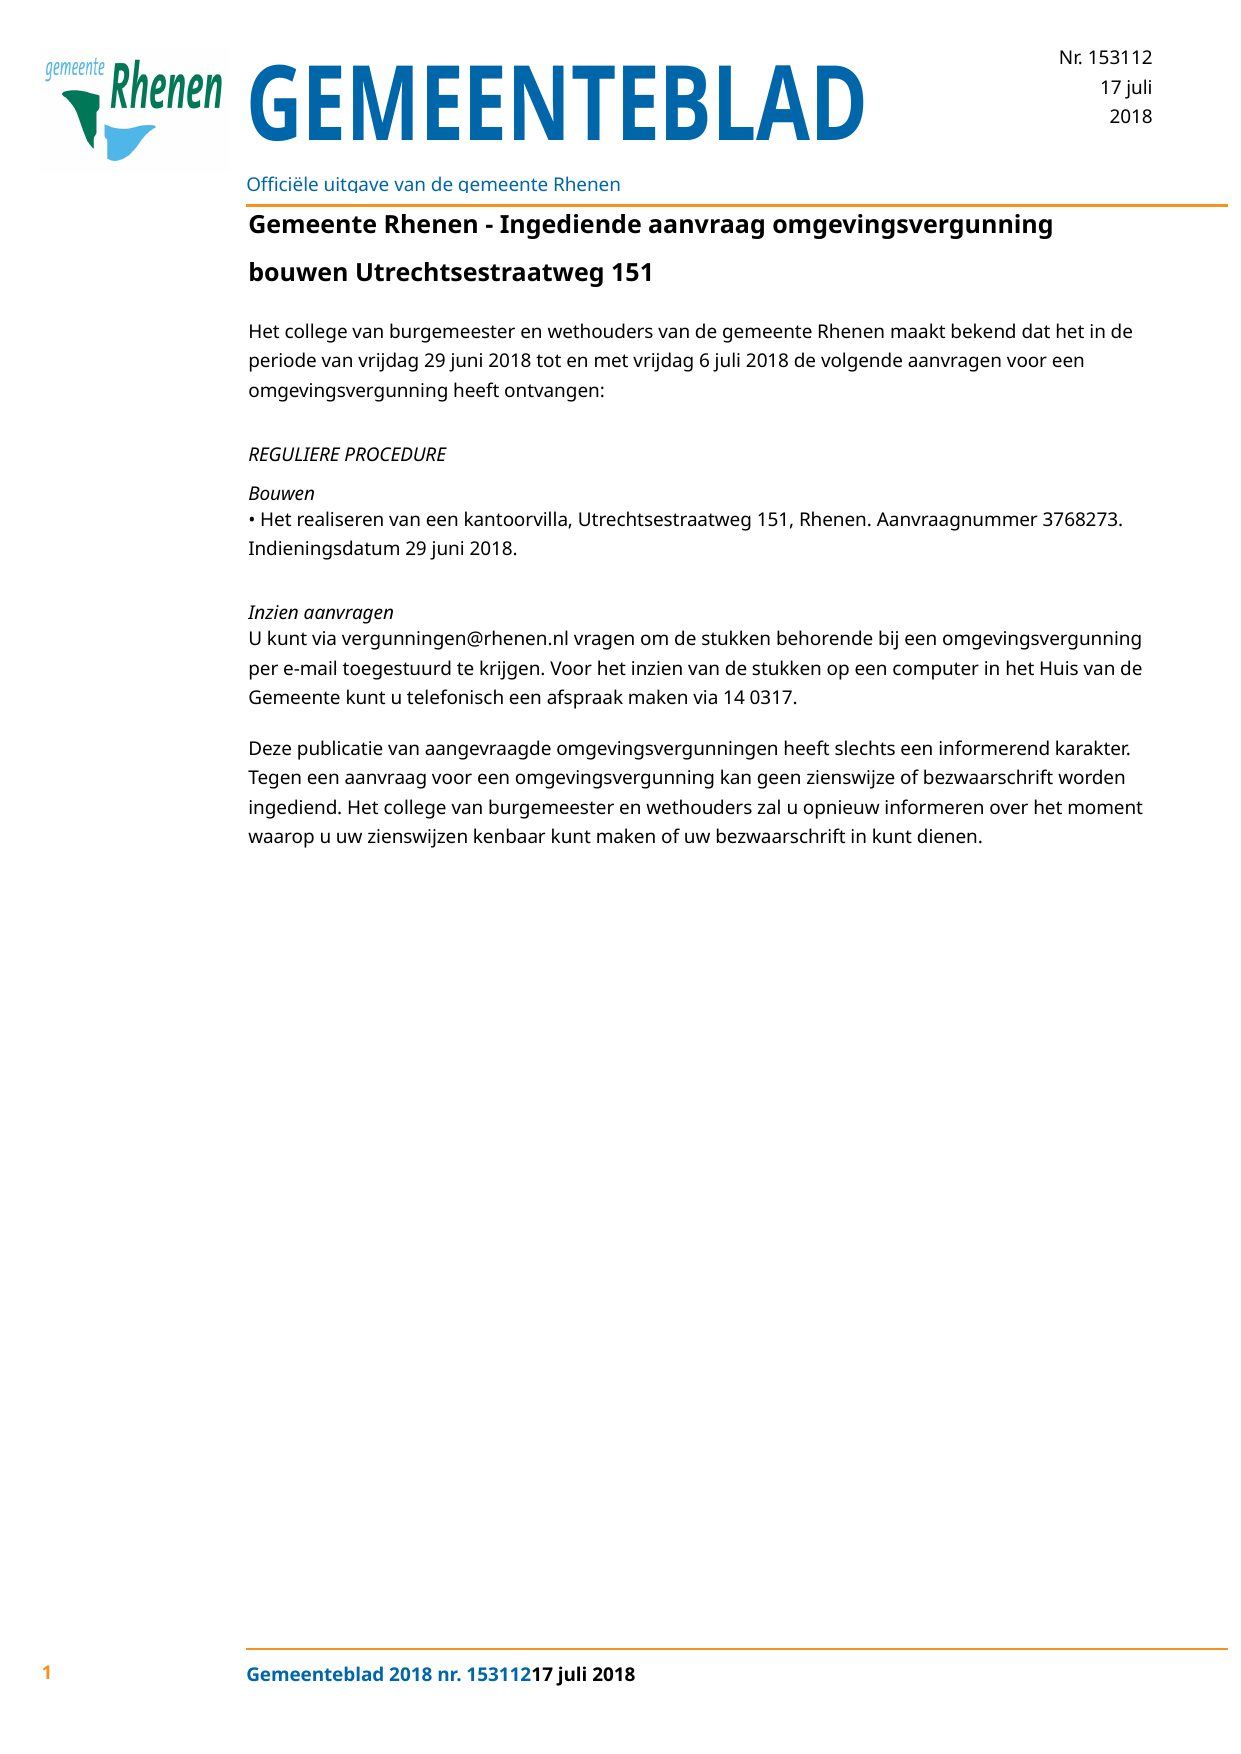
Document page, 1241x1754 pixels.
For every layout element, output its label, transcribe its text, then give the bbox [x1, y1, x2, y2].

text Het college van burgemeester en wethouders van de gemeente Rhenen maakt bekend dat het in de periode van vrijdag 29 juni 2018 tot en met vrijdag 6 juli 2018 de volgende aanvragen voor een omgevingsvergunning heeft ontvangen: [248, 318, 1152, 403]
text • Het realiseren van een kantoorvilla, Utrechtsestraatweg 151, Rhenen. Aanvraagnummer 3768273. Indieningsdatum 29 juni 2018. [248, 506, 1152, 561]
text Deze publicatie van aangevraagde omgevingsvergunningen heeft slechts een informerend karakter. Tegen een aanvraag voor een omgevingsvergunning kan geen zienswijze of bezwaarschrift worden ingediend. Het college van burgemeester en wethouders zal u opnieuw informeren over het moment waarop u uw zienswijzen kenbaar kunt maken of uw bezwaarschrift in kunt dienen. [248, 735, 1152, 849]
text Gemeente Rhenen - Ingediende aanvraag omgevingsvergunning bouwen Utrechtsestraatweg 151 [248, 207, 1152, 288]
picture [41, 47, 231, 172]
text Inzien aanvragen [248, 599, 1152, 625]
text REGULIERE PROCEDURE [248, 441, 1152, 467]
text Bouwen [248, 480, 1152, 506]
text U kunt via vergunningen@rhenen.nl vragen om de stukken behorende bij een omgevingsvergunning per e-mail toegestuurd te krijgen. Voor het inzien van de stukken op een computer in het Huis van de Gemeente kunt u telefonisch een afspraak maken via 14 0317. [248, 625, 1152, 710]
